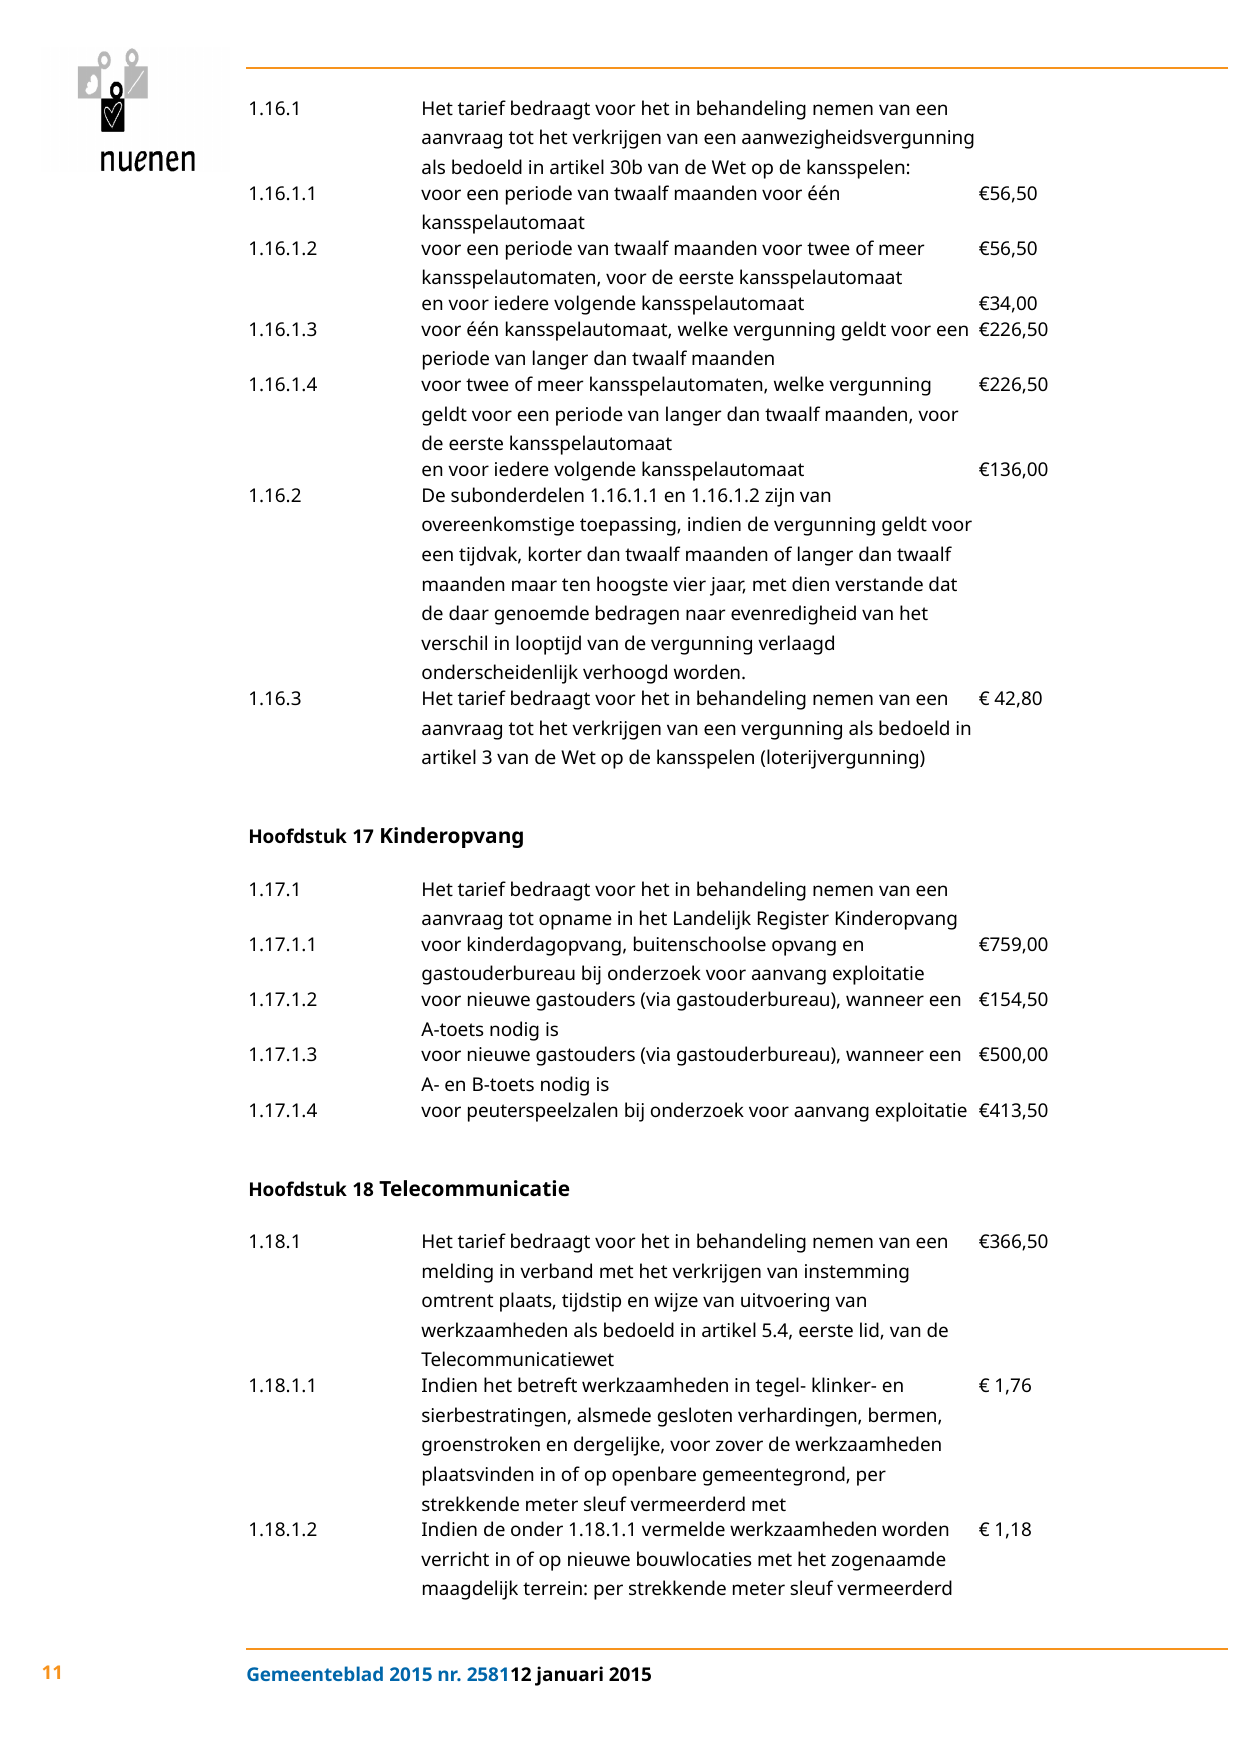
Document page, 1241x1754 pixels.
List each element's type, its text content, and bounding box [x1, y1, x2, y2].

table_cell voor kinderdagopvang, buitenschoolse opvang en gastouderbureau bij onderzoek voor aanvang exploitatie [421, 931, 978, 986]
table_cell €226,50 [979, 316, 1152, 371]
table_cell voor twee of meer kansspelautomaten, welke vergunning geldt voor een periode van langer dan twaalf maanden, voor de eerste kansspelautomaat [421, 371, 978, 456]
table_cell € 1,18 [979, 1516, 1152, 1601]
table_cell 1.16.2 [248, 482, 421, 685]
picture [41, 47, 231, 172]
table_cell €413,50 [979, 1097, 1152, 1123]
table_cell en voor iedere volgende kansspelautomaat [421, 290, 978, 316]
table_cell 1.16.1.2 [248, 235, 421, 290]
text Hoofdstuk 17 Kinderopvang [248, 822, 1152, 850]
table_header €366,50 [979, 1228, 1152, 1372]
table_cell € 1,76 [979, 1373, 1152, 1516]
table_cell en voor iedere volgende kansspelautomaat [421, 456, 978, 482]
table_header [979, 95, 1152, 180]
table_header 1.18.1 [248, 1228, 421, 1372]
table_cell €56,50 [979, 235, 1152, 290]
table_cell voor een periode van twaalf maanden voor één kansspelautomaat [421, 180, 978, 235]
text Hoofdstuk 18 Telecommunicatie [248, 1174, 1152, 1203]
table_cell Indien de onder 1.18.1.1 vermelde werkzaamheden worden verricht in of op nieuwe bouwlocaties met het zogenaamde maagdelijk terrein: per strekkende meter sleuf vermeerderd [421, 1516, 978, 1601]
table_cell €56,50 [979, 180, 1152, 235]
table_cell €759,00 [979, 931, 1152, 986]
table_header 1.17.1 [248, 876, 421, 931]
table_cell 1.17.1.4 [248, 1097, 421, 1123]
table_cell 1.17.1.2 [248, 986, 421, 1042]
table_cell 1.16.3 [248, 685, 421, 770]
table_cell 1.17.1.1 [248, 931, 421, 986]
table_cell voor peuterspeelzalen bij onderzoek voor aanvang exploitatie [421, 1097, 978, 1123]
table_cell 1.18.1.2 [248, 1516, 421, 1601]
table_cell [979, 482, 1152, 685]
table_cell Indien het betreft werkzaamheden in tegel- klinker- en sierbestratingen, alsmede gesloten verhardingen, bermen, groenstroken en dergelijke, voor zover de werkzaamheden plaatsvinden in of op openbare gemeentegrond, per strekkende meter sleuf vermeerderd met [421, 1373, 978, 1516]
table_cell 1.17.1.3 [248, 1042, 421, 1097]
table_cell Het tarief bedraagt voor het in behandeling nemen van een aanvraag tot het verkrijgen van een vergunning als bedoeld in artikel 3 van de Wet op de kansspelen (loterijvergunning) [421, 685, 978, 770]
table_header 1.16.1 [248, 95, 421, 180]
table_header Het tarief bedraagt voor het in behandeling nemen van een aanvraag tot opname in het Landelijk Register Kinderopvang [421, 876, 978, 931]
table_cell voor een periode van twaalf maanden voor twee of meer kansspelautomaten, voor de eerste kansspelautomaat [421, 235, 978, 290]
table_cell €34,00 [979, 290, 1152, 316]
table_cell €226,50 [979, 371, 1152, 456]
table_cell € 42,80 [979, 685, 1152, 770]
table_cell 1.16.1.1 [248, 180, 421, 235]
table_cell 1.16.1.4 [248, 371, 421, 456]
table_cell voor één kansspelautomaat, welke vergunning geldt voor een periode van langer dan twaalf maanden [421, 316, 978, 371]
table_cell voor nieuwe gastouders (via gastouderbureau), wanneer een A- en B-toets nodig is [421, 1042, 978, 1097]
table_cell 1.18.1.1 [248, 1373, 421, 1516]
table_cell €500,00 [979, 1042, 1152, 1097]
table_cell €154,50 [979, 986, 1152, 1042]
table_header Het tarief bedraagt voor het in behandeling nemen van een aanvraag tot het verkrijgen van een aanwezigheidsvergunning als bedoeld in artikel 30b van de Wet op de kansspelen: [421, 95, 978, 180]
table_cell €136,00 [979, 456, 1152, 482]
table_cell voor nieuwe gastouders (via gastouderbureau), wanneer een A-toets nodig is [421, 986, 978, 1042]
table_cell 1.16.1.3 [248, 316, 421, 371]
table_header [979, 876, 1152, 931]
table_cell De subonderdelen 1.16.1.1 en 1.16.1.2 zijn van overeenkomstige toepassing, indien de vergunning geldt voor een tijdvak, korter dan twaalf maanden of langer dan twaalf maanden maar ten hoogste vier jaar, met dien verstande dat de daar genoemde bedragen naar evenredigheid van het verschil in looptijd van de vergunning verlaagd onderscheidenlijk verhoogd worden. [421, 482, 978, 685]
table_header Het tarief bedraagt voor het in behandeling nemen van een melding in verband met het verkrijgen van instemming omtrent plaats, tijdstip en wijze van uitvoering van werkzaamheden als bedoeld in artikel 5.4, eerste lid, van de Telecommunicatiewet [421, 1228, 978, 1372]
table_cell [248, 290, 421, 316]
table_cell [248, 456, 421, 482]
